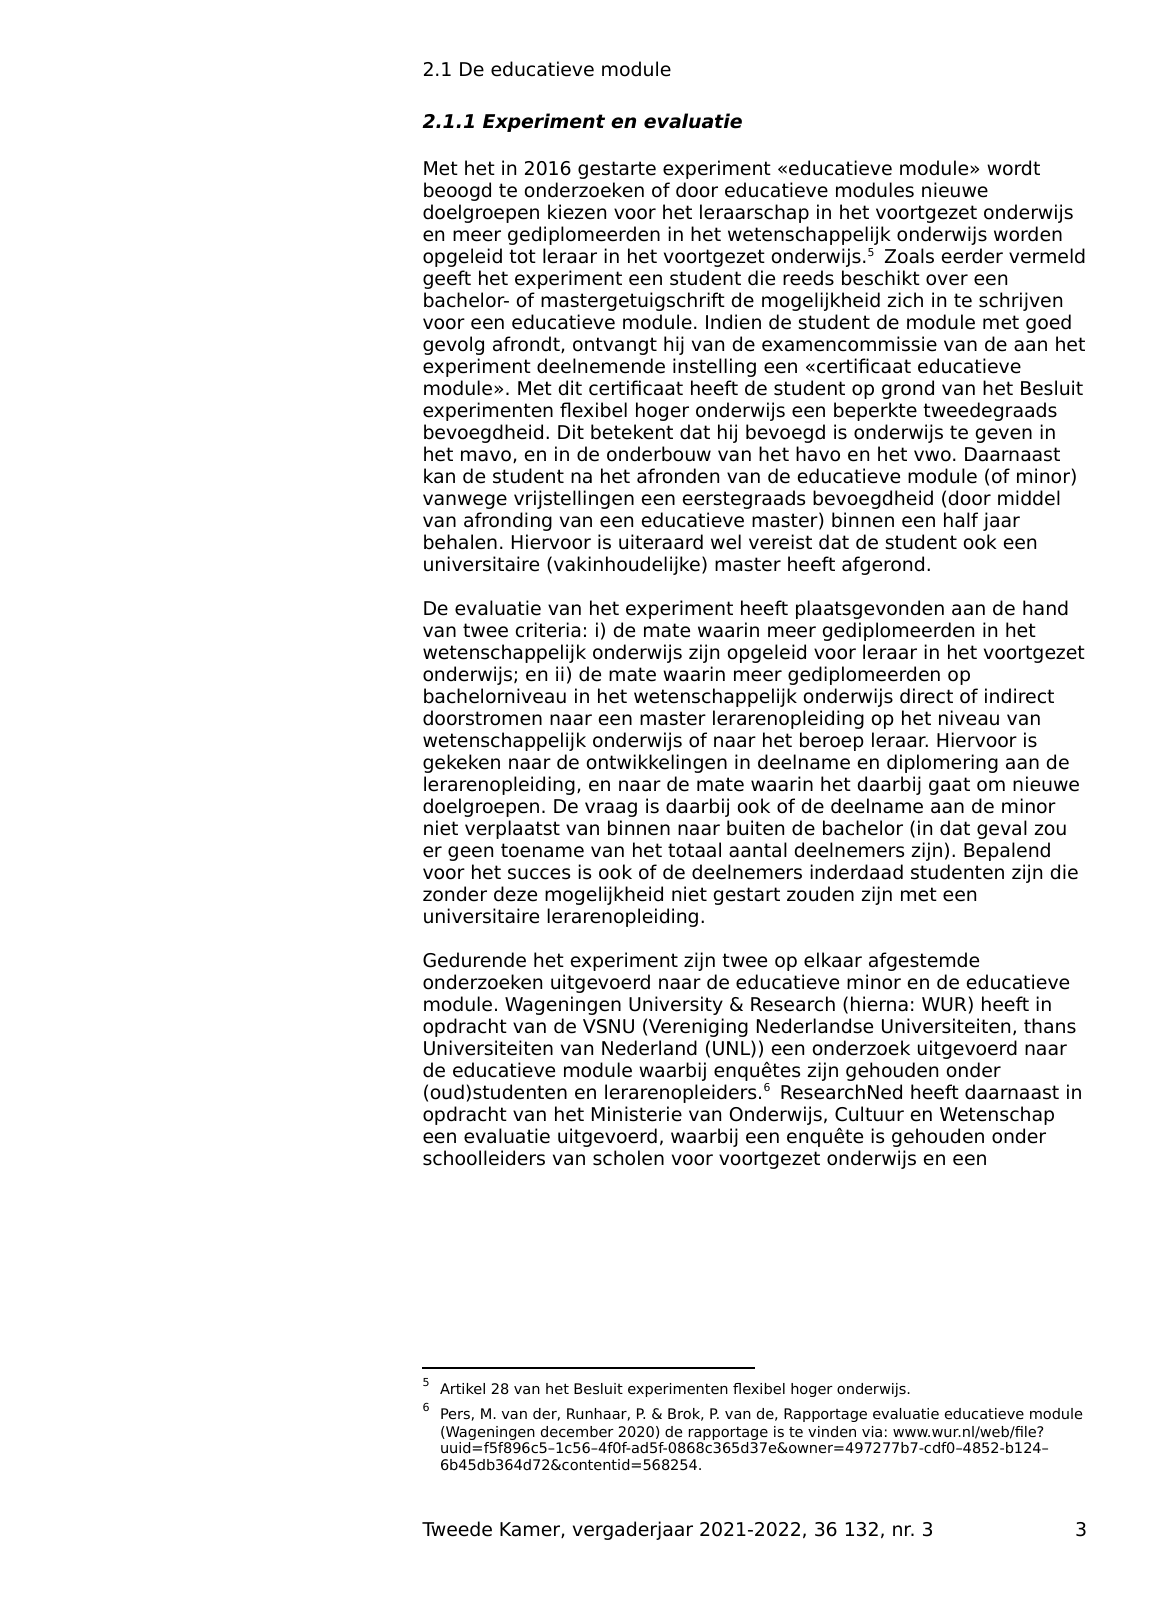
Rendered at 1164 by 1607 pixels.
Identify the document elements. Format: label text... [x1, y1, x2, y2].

text Artikel 28 van het Besluit experimenten flexibel hoger onderwijs. [422, 1377, 1087, 1399]
text Gedurende het experiment zijn twee op elkaar afgestemde onderzoeken uitgevoerd naar de educatieve minor en de educatieve module. Wageningen University & Research (hierna: WUR) heeft in opdracht van de VSNU (Vereniging Nederlandse Universiteiten, thans Universiteiten van Nederland (UNL)) een onderzoek uitgevoerd naar de educatieve module waarbij enquêtes zijn gehouden onder (oud)studenten en lerarenopleiders. ResearchNed heeft daarnaast in opdracht van het Ministerie van Onderwijs, Cultuur en Wetenschap een evaluatie uitgevoerd, waarbij een enquête is gehouden onder schoolleiders van scholen voor voortgezet onderwijs en een [422, 950, 1087, 1213]
subtitle 2.1.1 Experiment en evaluatie [422, 111, 1087, 133]
text De evaluatie van het experiment heeft plaatsgevonden aan de hand van twee criteria: i) de mate waarin meer gediplomeerden in het wetenschappelijk onderwijs zijn opgeleid voor leraar in het voortgezet onderwijs; en ii) de mate waarin meer gediplomeerden op bachelorniveau in het wetenschappelijk onderwijs direct of indirect doorstromen naar een master lerarenopleiding op het niveau van wetenschappelijk onderwijs of naar het beroep leraar. Hiervoor is gekeken naar de ontwikkelingen in deelname en diplomering aan de lerarenopleiding, en naar de mate waarin het daarbij gaat om nieuwe doelgroepen. De vraag is daarbij ook of de deelname aan de minor niet verplaatst van binnen naar buiten de bachelor (in dat geval zou er geen toename van het totaal aantal deelnemers zijn). Bepalend voor het succes is ook of de deelnemers inderdaad studenten zijn die zonder deze mogelijkheid niet gestart zouden zijn met een universitaire lerarenopleiding. [422, 598, 1087, 927]
text Met het in 2016 gestarte experiment «educatieve module» wordt beoogd te onderzoeken of door educatieve modules nieuwe doelgroepen kiezen voor het leraarschap in het voortgezet onderwijs en meer gediplomeerden in het wetenschappelijk onderwijs worden opgeleid tot leraar in het voortgezet onderwijs. Zoals eerder vermeld geeft het experiment een student die reeds beschikt over een bachelor- of mastergetuigschrift de mogelijkheid zich in te schrijven voor een educatieve module. Indien de student de module met goed gevolg afrondt, ontvangt hij van de examencommissie van de aan het experiment deelnemende instelling een «certificaat educatieve module». Met dit certificaat heeft de student op grond van het Besluit experimenten flexibel hoger onderwijs een beperkte tweedegraads bevoegdheid. Dit betekent dat hij bevoegd is onderwijs te geven in het mavo, en in de onderbouw van het havo en het vwo. Daarnaast kan de student na het afronden van de educatieve module (of minor) vanwege vrijstellingen een eerstegraads bevoegdheid (door middel van afronding van een educatieve master) binnen een half jaar behalen. Hiervoor is uiteraard wel vereist dat de student ook een universitaire (vakinhoudelijke) master heeft afgerond. [422, 158, 1087, 576]
text Pers, M. van der, Runhaar, P. & Brok, P. van de, Rapportage evaluatie educatieve module (Wageningen december 2020) de rapportage is te vinden via: www.wur.nl/web/file?uuid=f5f896c5–1c56–4f0f-ad5f-0868c365d37e&owner=497277b7-cdf0–4852-b124–6b45db364d72&contentid=568254. [422, 1402, 1087, 1474]
subtitle 2.1 De educatieve module [422, 59, 1087, 81]
